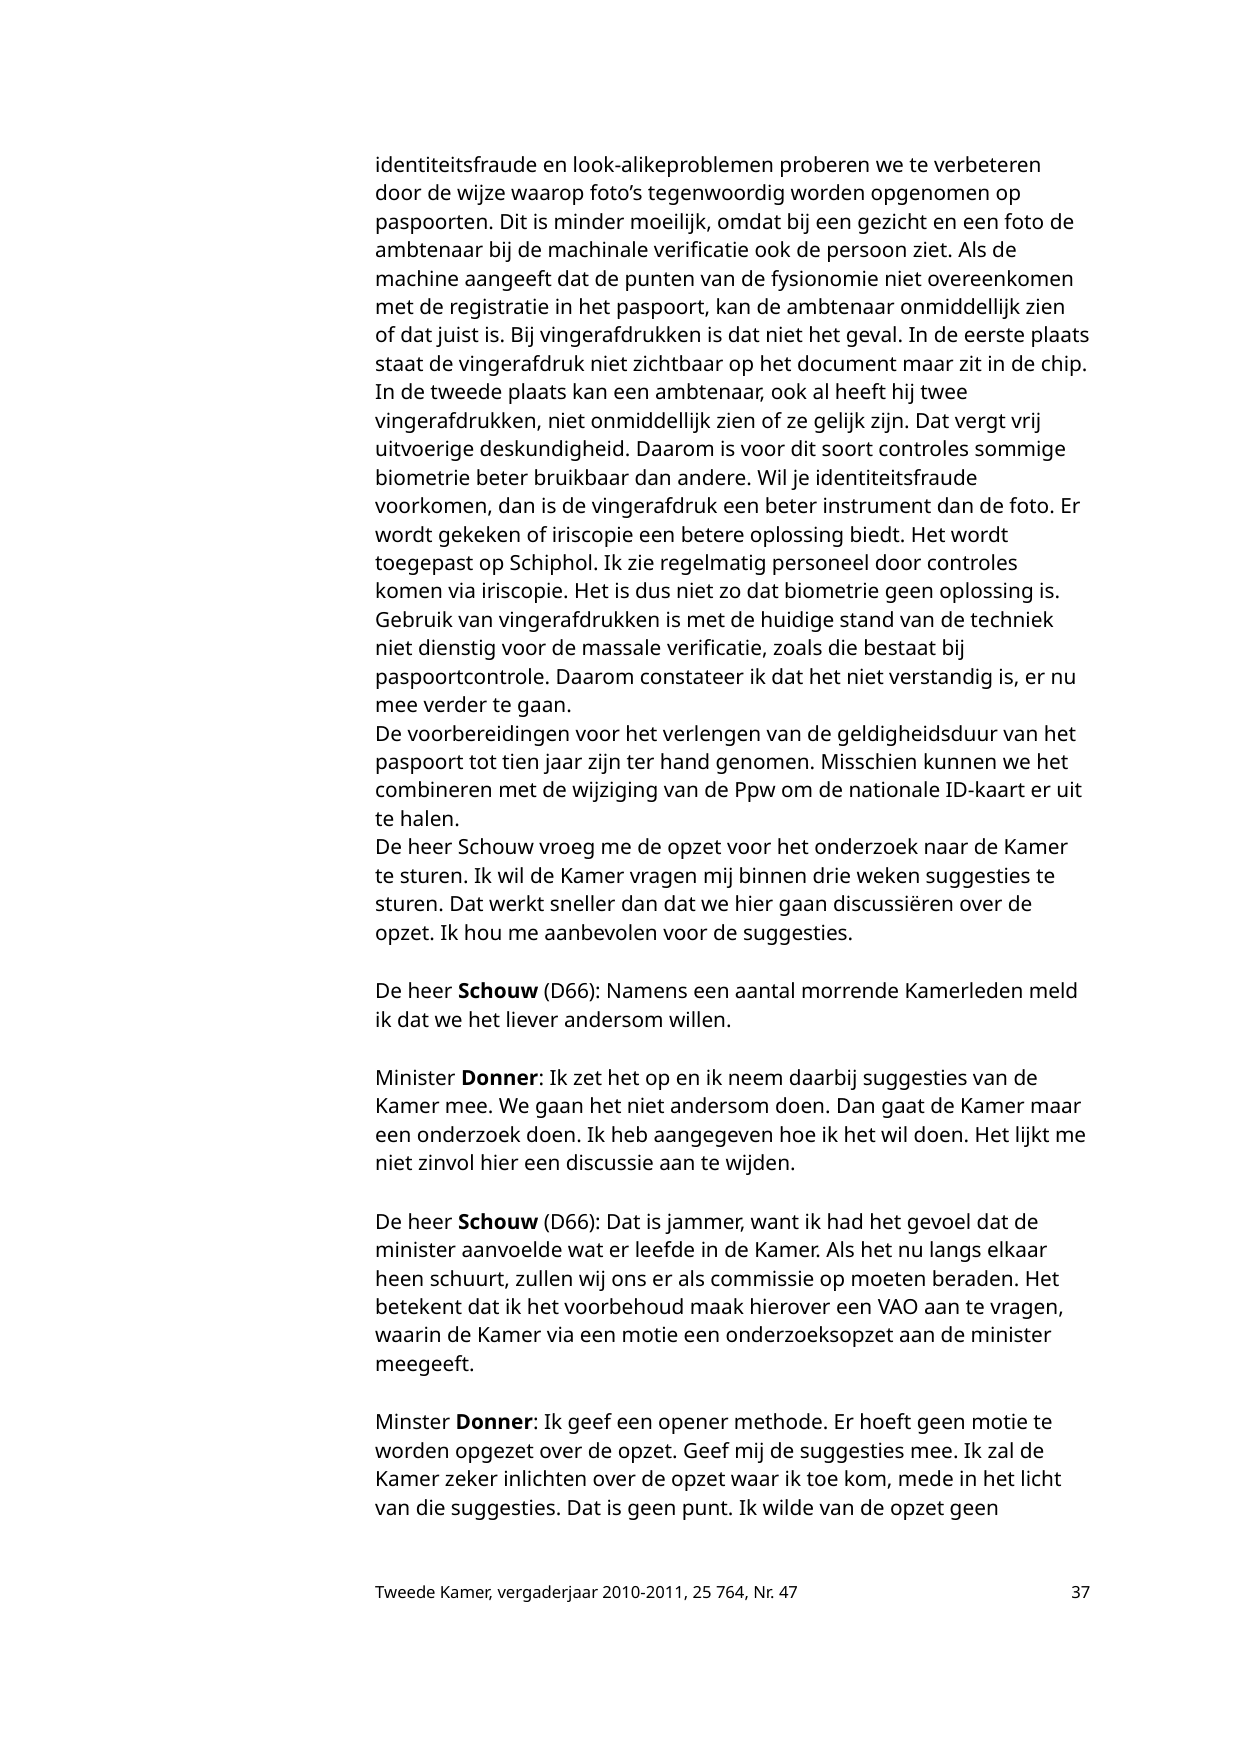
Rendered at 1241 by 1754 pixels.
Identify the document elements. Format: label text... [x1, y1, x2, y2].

text identiteitsfraude en look-alikeproblemen proberen we te verbeteren door de wijze waarop foto’s tegenwoordig worden opgenomen op paspoorten. Dit is minder moeilijk, omdat bij een gezicht en een foto de ambtenaar bij de machinale verificatie ook de persoon ziet. Als de machine aangeeft dat de punten van de fysionomie niet overeenkomen met de registratie in het paspoort, kan de ambtenaar onmiddellijk zien of dat juist is. Bij vingerafdrukken is dat niet het geval. In de eerste plaats staat de vingerafdruk niet zichtbaar op het document maar zit in de chip. In de tweede plaats kan een ambtenaar, ook al heeft hij twee vingerafdrukken, niet onmiddellijk zien of ze gelijk zijn. Dat vergt vrij uitvoerige deskundigheid. Daarom is voor dit soort controles sommige biometrie beter bruikbaar dan andere. Wil je identiteitsfraude voorkomen, dan is de vingerafdruk een beter instrument dan de foto. Er wordt gekeken of iriscopie een betere oplossing biedt. Het wordt toegepast op Schiphol. Ik zie regelmatig personeel door controles komen via iriscopie. Het is dus niet zo dat biometrie geen oplossing is. Gebruik van vingerafdrukken is met de huidige stand van de techniek niet dienstig voor de massale verificatie, zoals die bestaat bij paspoortcontrole. Daarom constateer ik dat het niet verstandig is, er nu mee verder te gaan. [375, 150, 1090, 719]
text Minster Donner: Ik geef een opener methode. Er hoeft geen motie te worden opgezet over de opzet. Geef mij de suggesties mee. Ik zal de Kamer zeker inlichten over de opzet waar ik toe kom, mede in het licht van die suggesties. Dat is geen punt. Ik wilde van de opzet geen [375, 1407, 1090, 1521]
text De voorbereidingen voor het verlengen van de geldigheidsduur van het paspoort tot tien jaar zijn ter hand genomen. Misschien kunnen we het combineren met de wijziging van de Ppw om de nationale ID-kaart er uit te halen. [375, 719, 1090, 832]
text De heer Schouw (D66): Namens een aantal morrende Kamerleden meld ik dat we het liever andersom willen. [375, 976, 1090, 1033]
text De heer Schouw (D66): Dat is jammer, want ik had het gevoel dat de minister aanvoelde wat er leefde in de Kamer. Als het nu langs elkaar heen schuurt, zullen wij ons er als commissie op moeten beraden. Het betekent dat ik het voorbehoud maak hierover een VAO aan te vragen, waarin de Kamer via een motie een onderzoeksopzet aan de minister meegeeft. [375, 1207, 1090, 1377]
text Minister Donner: Ik zet het op en ik neem daarbij suggesties van de Kamer mee. We gaan het niet andersom doen. Dan gaat de Kamer maar een onderzoek doen. Ik heb aangegeven hoe ik het wil doen. Het lijkt me niet zinvol hier een discussie aan te wijden. [375, 1063, 1090, 1177]
text De heer Schouw vroeg me de opzet voor het onderzoek naar de Kamer te sturen. Ik wil de Kamer vragen mij binnen drie weken suggesties te sturen. Dat werkt sneller dan dat we hier gaan discussiëren over de opzet. Ik hou me aanbevolen voor de suggesties. [375, 832, 1090, 946]
